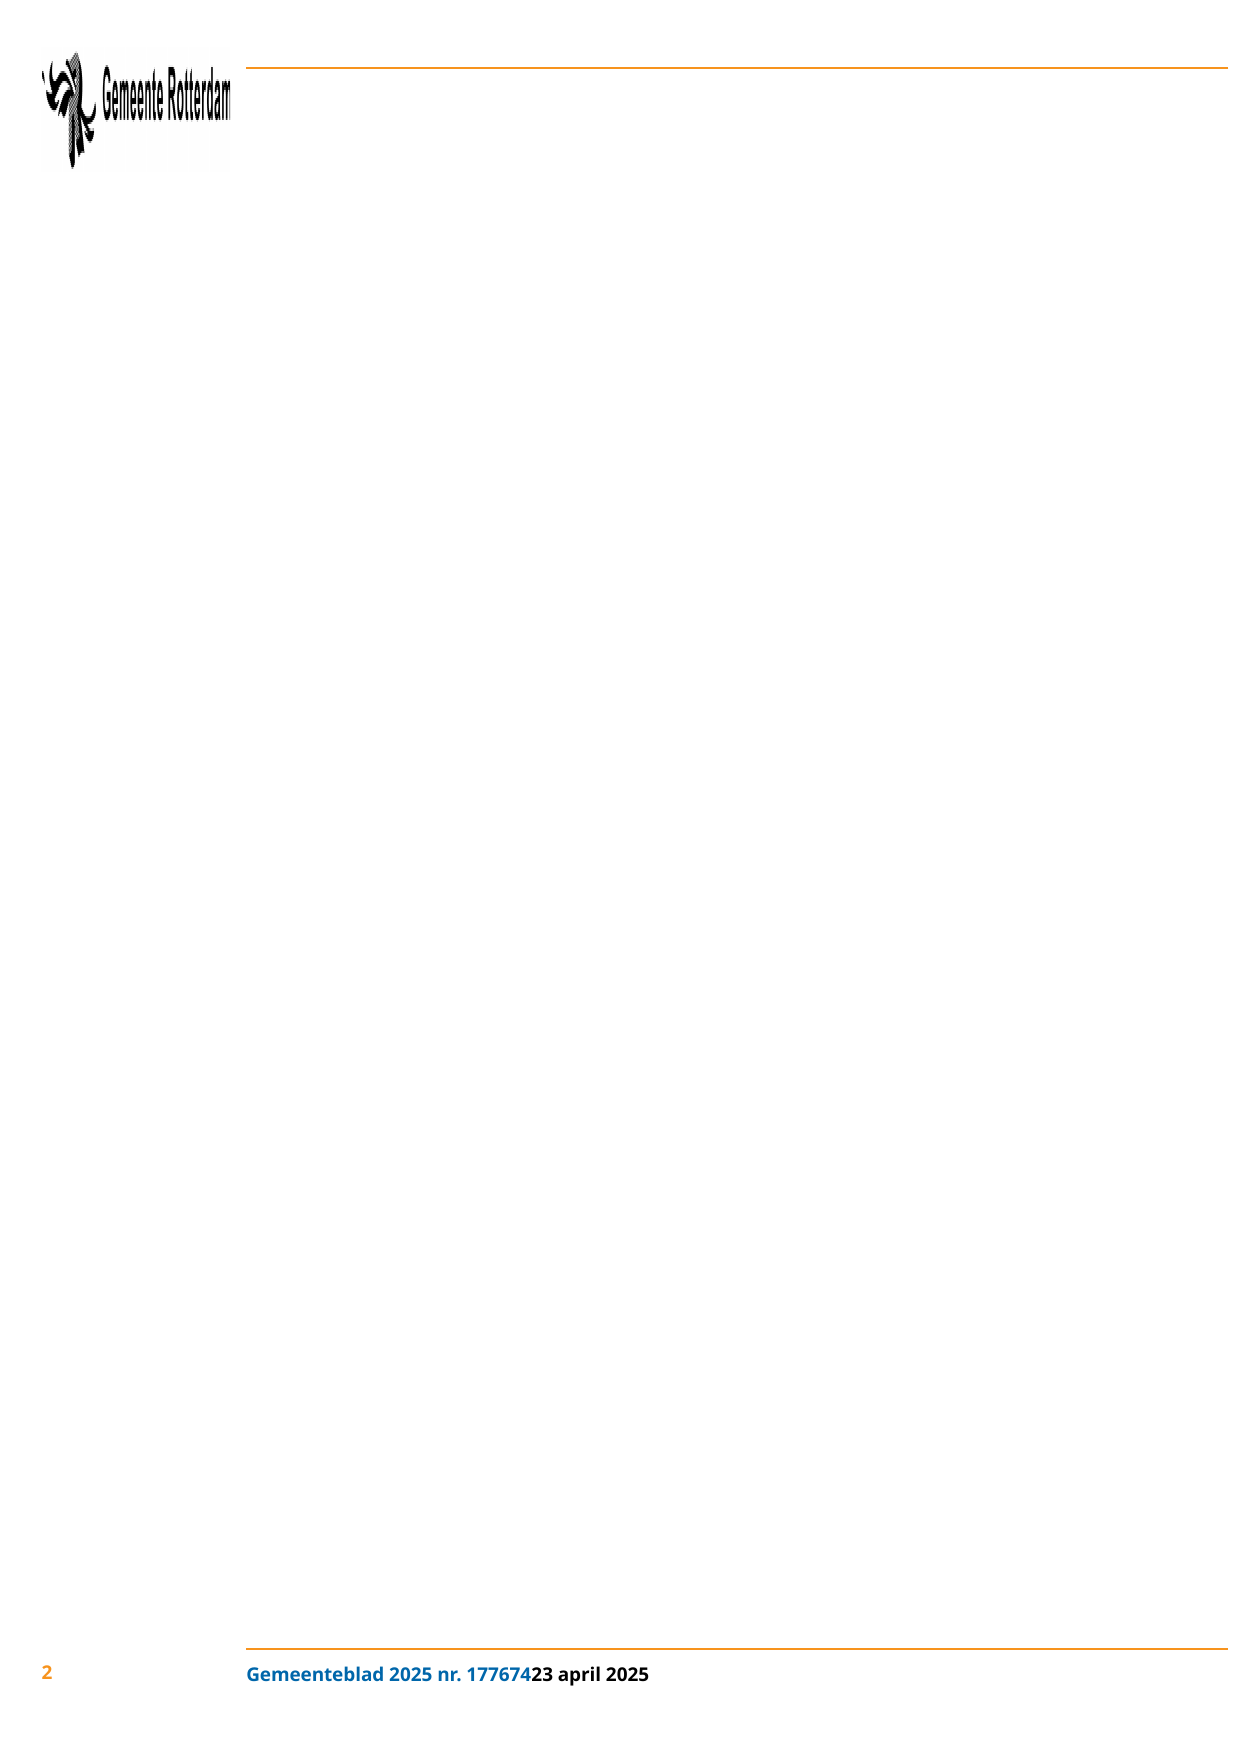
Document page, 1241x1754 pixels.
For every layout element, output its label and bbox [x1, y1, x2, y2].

picture [41, 47, 231, 172]
